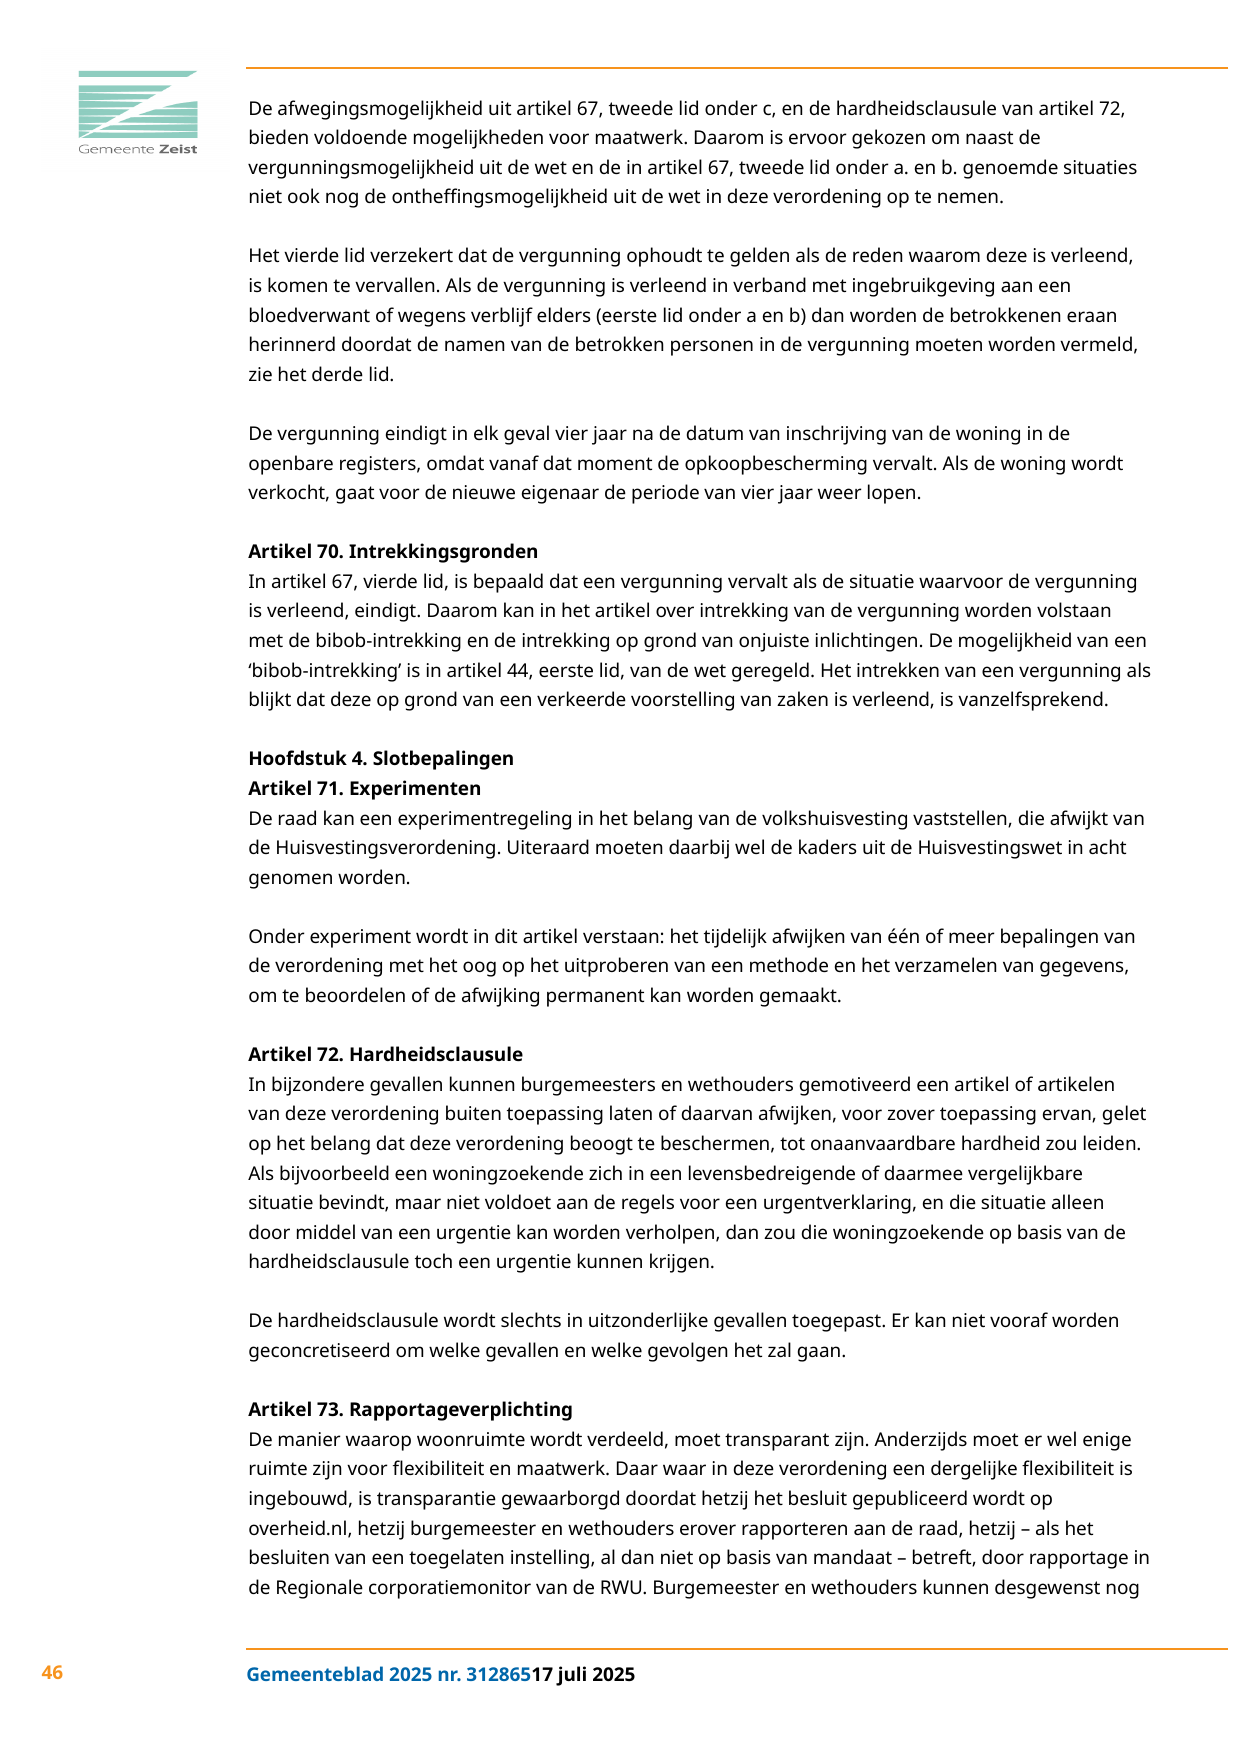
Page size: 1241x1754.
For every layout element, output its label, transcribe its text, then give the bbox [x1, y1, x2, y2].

text De afwegingsmogelijkheid uit artikel 67, tweede lid onder c, en de hardheidsclausule van artikel 72, bieden voldoende mogelijkheden voor maatwerk. Daarom is ervoor gekozen om naast de vergunningsmogelijkheid uit de wet en de in artikel 67, tweede lid onder a. en b. genoemde situaties niet ook nog de ontheffingsmogelijkheid uit de wet in deze verordening op te nemen. [248, 95, 1152, 209]
text In artikel 67, vierde lid, is bepaald dat een vergunning vervalt als de situatie waarvoor de vergunning is verleend, eindigt. Daarom kan in het artikel over intrekking van de vergunning worden volstaan met de bibob-intrekking en de intrekking op grond van onjuiste inlichtingen. De mogelijkheid van een ‘bibob-intrekking’ is in artikel 44, eerste lid, van de wet geregeld. Het intrekken van een vergunning als blijkt dat deze op grond van een verkeerde voorstelling van zaken is verleend, is vanzelfsprekend. [248, 568, 1152, 712]
text Artikel 73. Rapportageverplichting [248, 1396, 1152, 1422]
text Artikel 72. Hardheidsclausule [248, 1041, 1152, 1067]
text Artikel 70. Intrekkingsgronden [248, 538, 1152, 564]
text Artikel 71. Experimenten [248, 775, 1152, 801]
text Hoofdstuk 4. Slotbepalingen [248, 746, 1152, 771]
text De manier waarop woonruimte wordt verdeeld, moet transparant zijn. Anderzijds moet er wel enige ruimte zijn voor flexibiliteit en maatwerk. Daar waar in deze verordening een dergelijke flexibiliteit is ingebouwd, is transparantie gewaarborgd doordat hetzij het besluit gepubliceerd wordt op overheid.nl, hetzij burgemeester en wethouders erover rapporteren aan de raad, hetzij – als het besluiten van een toegelaten instelling, al dan niet op basis van mandaat – betreft, door rapportage in de Regionale corporatiemonitor van de RWU. Burgemeester en wethouders kunnen desgewenst nog [248, 1426, 1152, 1600]
picture [41, 47, 231, 172]
text De raad kan een experimentregeling in het belang van de volkshuisvesting vaststellen, die afwijkt van de Huisvestingsverordening. Uiteraard moeten daarbij wel de kaders uit de Huisvestingswet in acht genomen worden. [248, 805, 1152, 890]
text Onder experiment wordt in dit artikel verstaan: het tijdelijk afwijken van één of meer bepalingen van de verordening met het oog op het uitproberen van een methode en het verzamelen van gegevens, om te beoordelen of de afwijking permanent kan worden gemaakt. [248, 923, 1152, 1008]
text De vergunning eindigt in elk geval vier jaar na de datum van inschrijving van de woning in de openbare registers, omdat vanaf dat moment de opkoopbescherming vervalt. Als de woning wordt verkocht, gaat voor de nieuwe eigenaar de periode van vier jaar weer lopen. [248, 420, 1152, 505]
text In bijzondere gevallen kunnen burgemeesters en wethouders gemotiveerd een artikel of artikelen van deze verordening buiten toepassing laten of daarvan afwijken, voor zover toepassing ervan, gelet op het belang dat deze verordening beoogt te beschermen, tot onaanvaardbare hardheid zou leiden. Als bijvoorbeeld een woningzoekende zich in een levensbedreigende of daarmee vergelijkbare situatie bevindt, maar niet voldoet aan de regels voor een urgentverklaring, en die situatie alleen door middel van een urgentie kan worden verholpen, dan zou die woningzoekende op basis van de hardheidsclausule toch een urgentie kunnen krijgen. [248, 1071, 1152, 1274]
text De hardheidsclausule wordt slechts in uitzonderlijke gevallen toegepast. Er kan niet vooraf worden geconcretiseerd om welke gevallen en welke gevolgen het zal gaan. [248, 1308, 1152, 1363]
text Het vierde lid verzekert dat de vergunning ophoudt te gelden als de reden waarom deze is verleend, is komen te vervallen. Als de vergunning is verleend in verband met ingebruikgeving aan een bloedverwant of wegens verblijf elders (eerste lid onder a en b) dan worden de betrokkenen eraan herinnerd doordat de namen van de betrokken personen in de vergunning moeten worden vermeld, zie het derde lid. [248, 243, 1152, 387]
